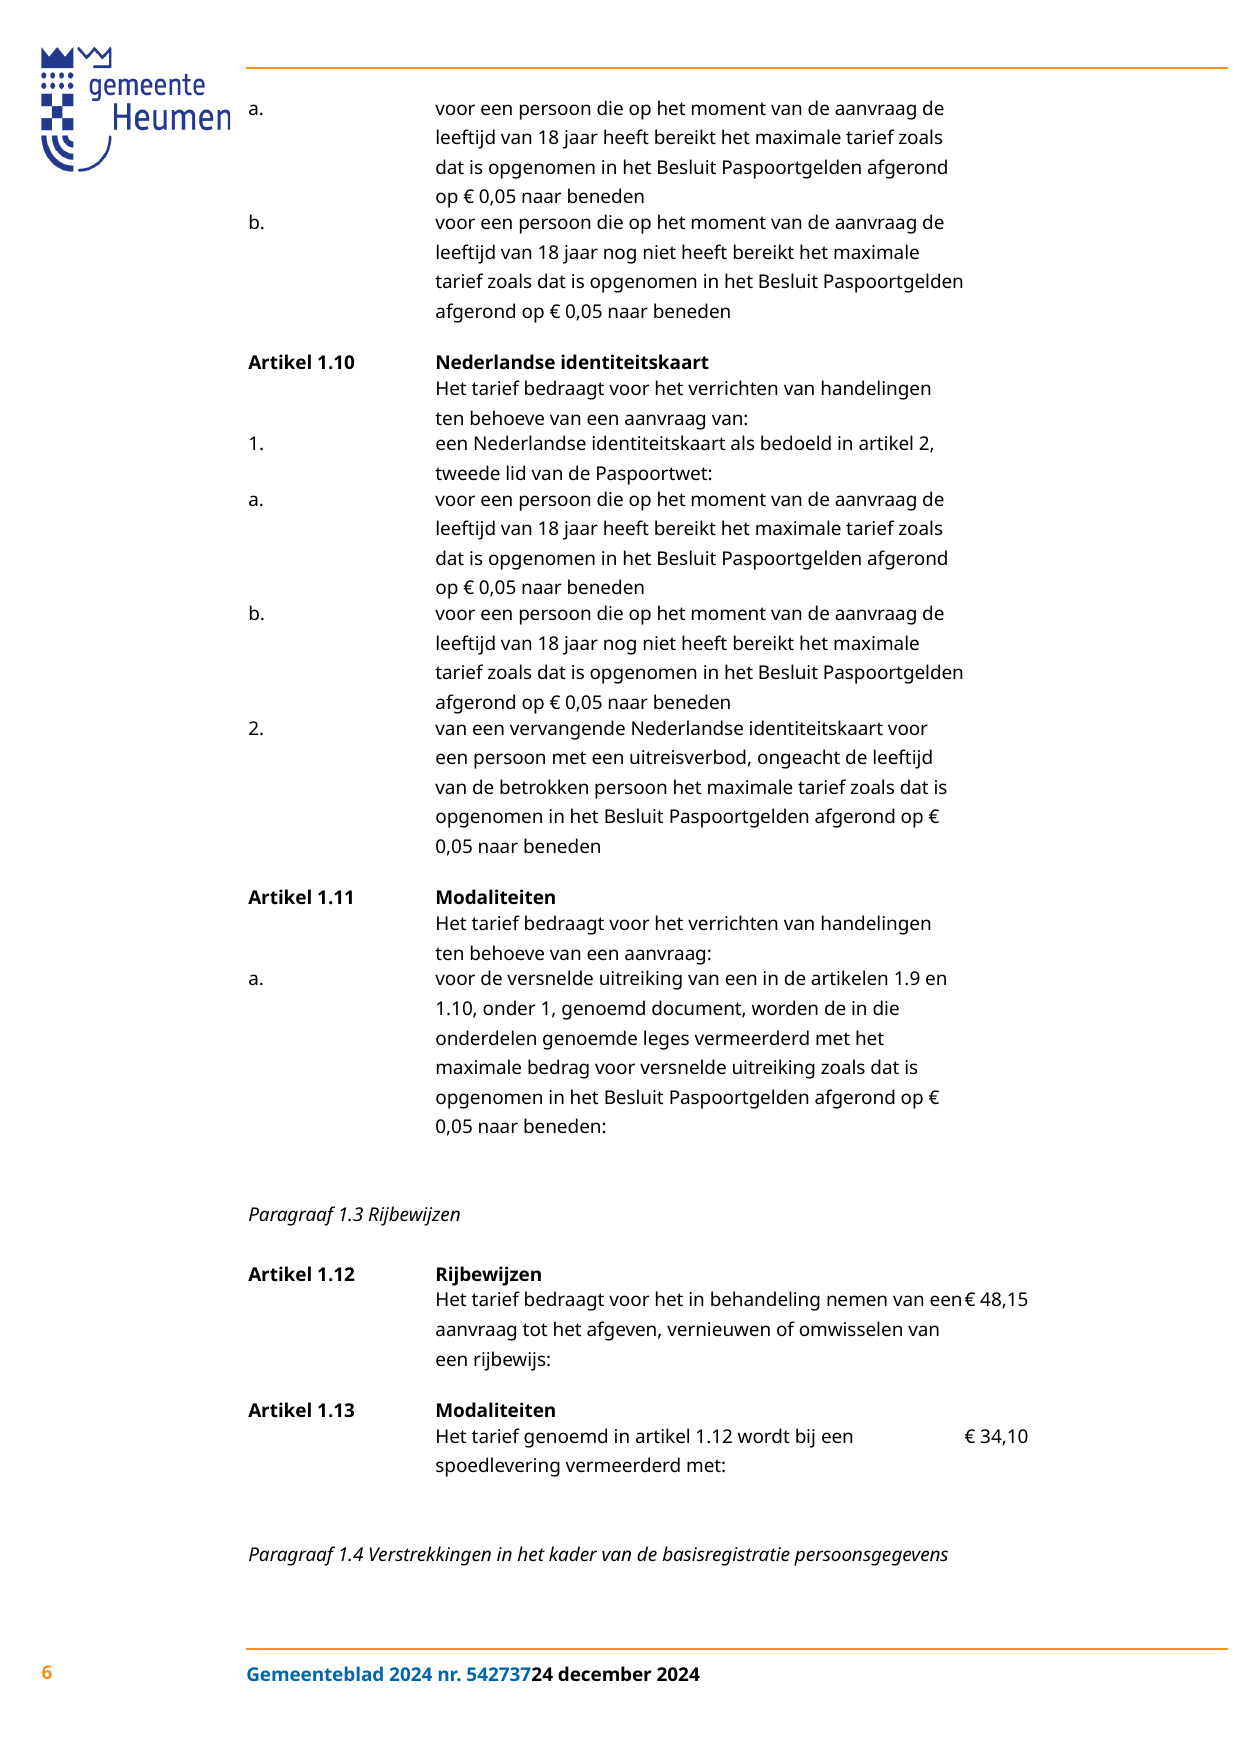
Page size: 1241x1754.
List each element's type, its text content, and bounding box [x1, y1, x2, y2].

table_cell Het tarief bedraagt voor het verrichten van handelingen ten behoeve van een aanvraag van: [435, 375, 964, 431]
table_cell Nederlandse identiteitskaart [435, 350, 964, 375]
table_cell [964, 1372, 1152, 1397]
table_cell € 48,15 [964, 1287, 1152, 1372]
table_cell b. [248, 600, 435, 715]
table_cell [964, 486, 1152, 600]
table_cell [248, 1287, 435, 1372]
table_cell voor een persoon die op het moment van de aanvraag de leeftijd van 18 jaar heeft bereikt het maximale tarief zoals dat is opgenomen in het Besluit Paspoortgelden afgerond op € 0,05 naar beneden [435, 95, 964, 209]
table_cell [964, 431, 1152, 486]
table_cell [964, 375, 1152, 431]
table_cell voor de versnelde uitreiking van een in de artikelen 1.9 en 1.10, onder 1, genoemd document, worden de in die onderdelen genoemde leges vermeerderd met het maximale bedrag voor versnelde uitreiking zoals dat is opgenomen in het Besluit Paspoortgelden afgerond op € 0,05 naar beneden: [435, 966, 964, 1139]
table_cell [964, 910, 1152, 966]
table_cell [964, 600, 1152, 715]
table_cell [964, 95, 1152, 209]
table_cell [248, 910, 435, 966]
table_cell [964, 715, 1152, 859]
table_cell [964, 859, 1152, 884]
table_cell [964, 885, 1152, 910]
table_cell Artikel 1.11 [248, 885, 435, 910]
table_cell Artikel 1.10 [248, 350, 435, 375]
table_cell [964, 966, 1152, 1139]
text Paragraaf 1.3 Rijbewijzen [248, 1202, 1152, 1227]
table_cell a. [248, 95, 435, 209]
table_cell a. [248, 486, 435, 600]
table_header Artikel 1.12 [248, 1261, 435, 1287]
table_cell [435, 859, 964, 884]
table_cell [964, 209, 1152, 324]
table_cell van een vervangende Nederlandse identiteitskaart voor een persoon met een uitreisverbod, ongeacht de leeftijd van de betrokken persoon het maximale tarief zoals dat is opgenomen in het Besluit Paspoortgelden afgerond op € 0,05 naar beneden [435, 715, 964, 859]
table_cell voor een persoon die op het moment van de aanvraag de leeftijd van 18 jaar heeft bereikt het maximale tarief zoals dat is opgenomen in het Besluit Paspoortgelden afgerond op € 0,05 naar beneden [435, 486, 964, 600]
table_cell Het tarief bedraagt voor het verrichten van handelingen ten behoeve van een aanvraag: [435, 910, 964, 966]
table_cell [964, 350, 1152, 375]
table_cell Modaliteiten [435, 1397, 964, 1423]
table_header Rijbewijzen [435, 1261, 964, 1287]
table_cell Het tarief genoemd in artikel 1.12 wordt bij een spoedlevering vermeerderd met: [435, 1423, 964, 1478]
table_cell [435, 324, 964, 349]
table_cell een Nederlandse identiteitskaart als bedoeld in artikel 2, tweede lid van de Paspoortwet: [435, 431, 964, 486]
table_cell [248, 375, 435, 431]
picture [41, 47, 231, 172]
table_cell b. [248, 209, 435, 324]
table_cell [964, 324, 1152, 349]
table_cell Artikel 1.13 [248, 1397, 435, 1423]
table_cell voor een persoon die op het moment van de aanvraag de leeftijd van 18 jaar nog niet heeft bereikt het maximale tarief zoals dat is opgenomen in het Besluit Paspoortgelden afgerond op € 0,05 naar beneden [435, 209, 964, 324]
table_cell [964, 1397, 1152, 1423]
table_cell [248, 859, 435, 884]
table_cell [248, 324, 435, 349]
table_cell 1. [248, 431, 435, 486]
table_cell a. [248, 966, 435, 1139]
table_header [964, 1261, 1152, 1287]
table_cell [248, 1372, 435, 1397]
table_cell voor een persoon die op het moment van de aanvraag de leeftijd van 18 jaar nog niet heeft bereikt het maximale tarief zoals dat is opgenomen in het Besluit Paspoortgelden afgerond op € 0,05 naar beneden [435, 600, 964, 715]
table_cell Het tarief bedraagt voor het in behandeling nemen van een aanvraag tot het afgeven, vernieuwen of omwisselen van een rijbewijs: [435, 1287, 964, 1372]
text Paragraaf 1.4 Verstrekkingen in het kader van de basisregistratie persoonsgegevens [248, 1541, 1152, 1566]
table_cell [248, 1423, 435, 1478]
table_cell [435, 1372, 964, 1397]
table_cell € 34,10 [964, 1423, 1152, 1478]
table_cell Modaliteiten [435, 885, 964, 910]
table_cell 2. [248, 715, 435, 859]
